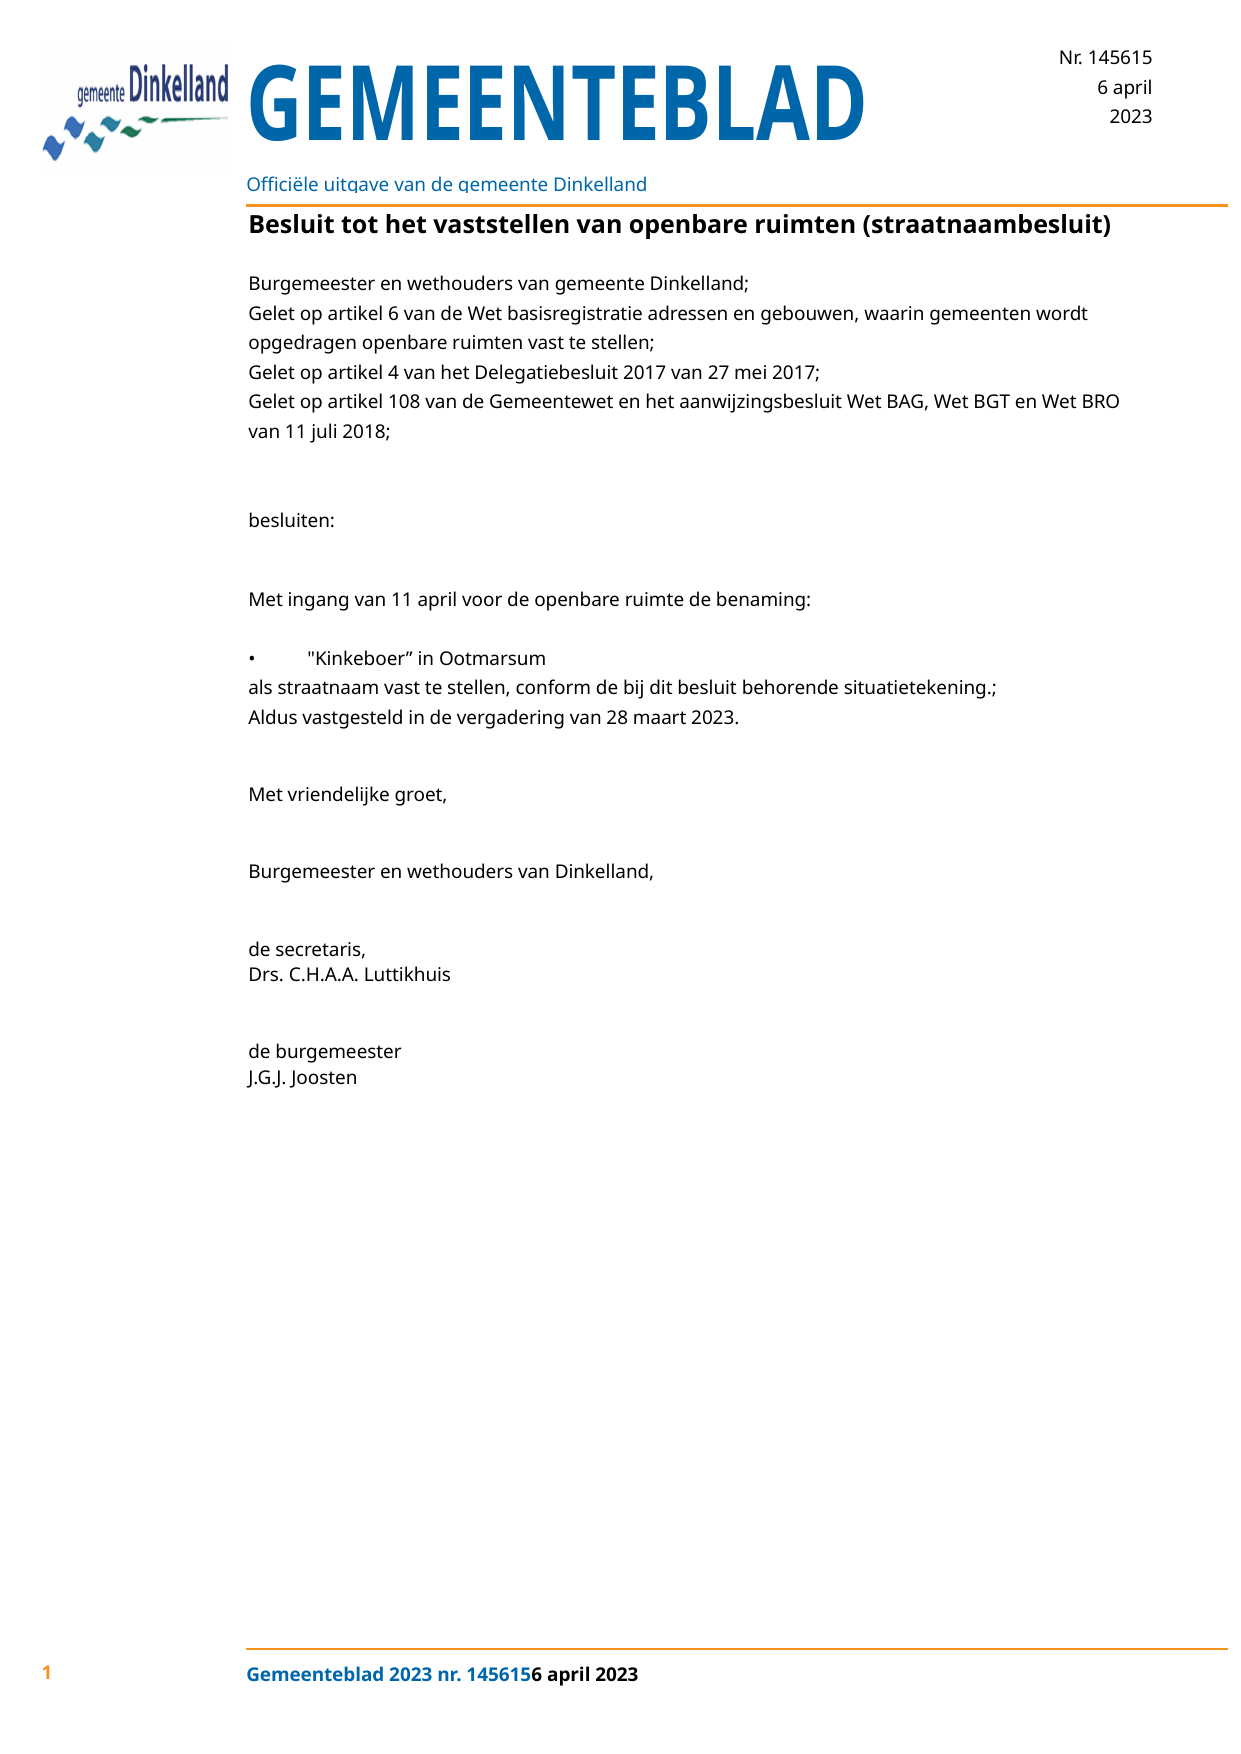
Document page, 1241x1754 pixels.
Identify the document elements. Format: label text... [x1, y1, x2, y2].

text Besluit tot het vaststellen van openbare ruimten (straatnaambesluit) [248, 207, 1152, 241]
picture [41, 47, 231, 172]
text Burgemeester en wethouders van gemeente Dinkelland; [248, 270, 1152, 296]
text Aldus vastgesteld in de vergadering van 28 maart 2023. [248, 704, 1152, 730]
text besluiten: [248, 507, 1152, 533]
text de burgemeester [248, 1039, 1152, 1064]
text Gelet op artikel 108 van de Gemeentewet en het aanwijzingsbesluit Wet BAG, Wet BGT en Wet BRO van 11 juli 2018; [248, 389, 1152, 444]
text Gelet op artikel 6 van de Wet basisregistratie adressen en gebouwen, waarin gemeenten wordt opgedragen openbare ruimten vast te stellen; [248, 300, 1152, 355]
text Met vriendelijke groet, [248, 781, 1152, 807]
text Burgemeester en wethouders van Dinkelland, [248, 858, 1152, 884]
list "Kinkeboer” in Ootmarsum [248, 645, 1152, 671]
text J.G.J. Joosten [248, 1064, 1152, 1090]
text Drs. C.H.A.A. Luttikhuis [248, 961, 1152, 987]
text de secretaris, [248, 936, 1152, 961]
text Gelet op artikel 4 van het Delegatiebesluit 2017 van 27 mei 2017; [248, 359, 1152, 385]
text Met ingang van 11 april voor de openbare ruimte de benaming: [248, 586, 1152, 612]
text als straatnaam vast te stellen, conform de bij dit besluit behorende situatietekening.; [248, 674, 1152, 700]
